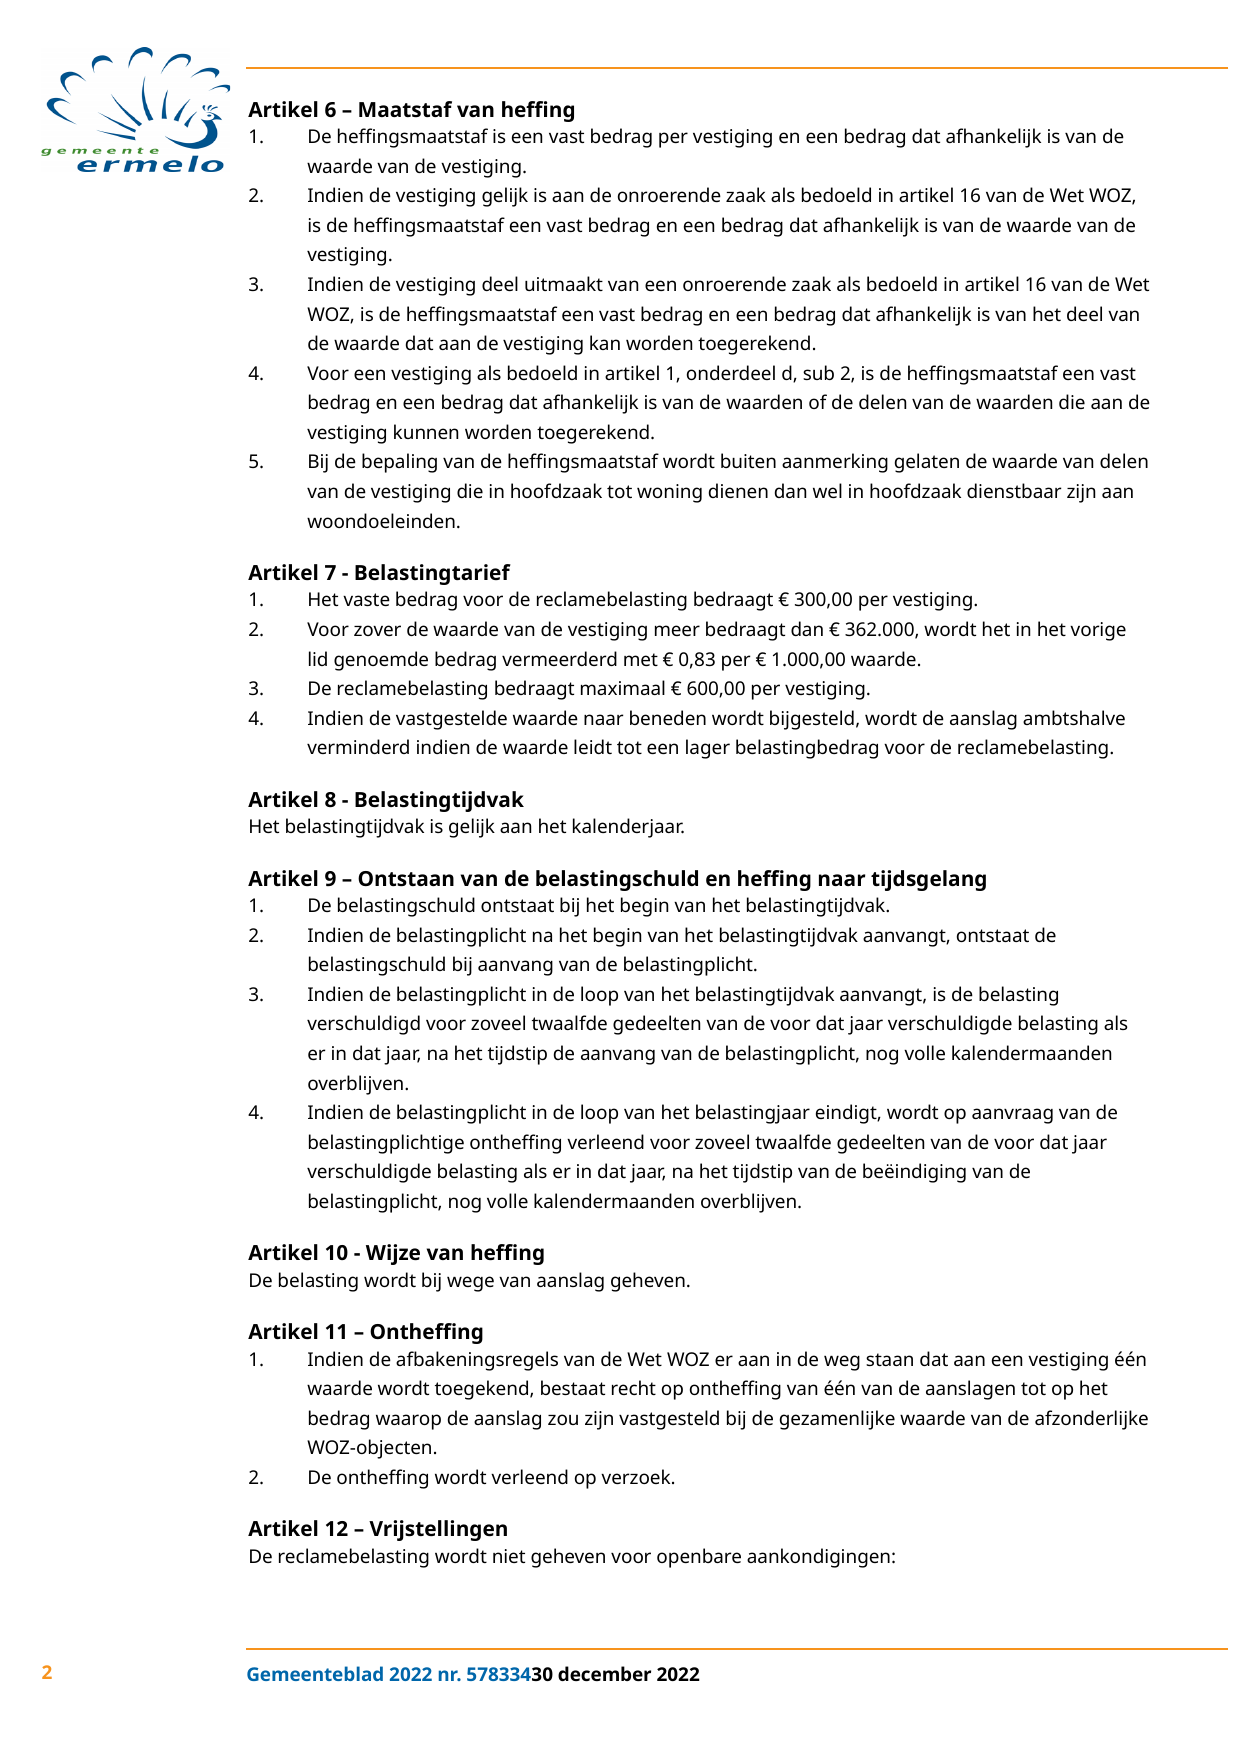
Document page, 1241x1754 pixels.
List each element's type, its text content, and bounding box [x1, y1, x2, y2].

text Artikel 12 – Vrijstellingen [248, 1514, 1152, 1543]
list De ontheffing wordt verleend op verzoek. [248, 1464, 1152, 1490]
list Indien de belastingplicht in de loop van het belastingjaar eindigt, wordt op aanvraag van de belastingplichtige ontheffing verleend voor zoveel twaalfde gedeelten van de voor dat jaar verschuldigde belasting als er in dat jaar, na het tijdstip van de beëindiging van de belastingplicht, nog volle kalendermaanden overblijven. [248, 1099, 1152, 1214]
list De heffingsmaatstaf is een vast bedrag per vestiging en een bedrag dat afhankelijk is van de waarde van de vestiging. [248, 123, 1152, 178]
list De belastingschuld ontstaat bij het begin van het belastingtijdvak. [248, 892, 1152, 918]
text Artikel 7 - Belastingtarief [248, 558, 1152, 587]
list Voor zover de waarde van de vestiging meer bedraagt dan € 362.000, wordt het in het vorige lid genoemde bedrag vermeerderd met € 0,83 per € 1.000,00 waarde. [248, 616, 1152, 672]
list Het vaste bedrag voor de reclamebelasting bedraagt € 300,00 per vestiging. [248, 587, 1152, 612]
text Artikel 6 – Maatstaf van heffing [248, 95, 1152, 123]
list Indien de belastingplicht na het begin van het belastingtijdvak aanvangt, ontstaat de belastingschuld bij aanvang van de belastingplicht. [248, 922, 1152, 977]
text Artikel 10 - Wijze van heffing [248, 1238, 1152, 1267]
list Indien de vestiging deel uitmaakt van een onroerende zaak als bedoeld in artikel 16 van de Wet WOZ, is de heffingsmaatstaf een vast bedrag en een bedrag dat afhankelijk is van het deel van de waarde dat aan de vestiging kan worden toegerekend. [248, 271, 1152, 356]
list Bij de bepaling van de heffingsmaatstaf wordt buiten aanmerking gelaten de waarde van delen van de vestiging die in hoofdzaak tot woning dienen dan wel in hoofdzaak dienstbaar zijn aan woondoeleinden. [248, 449, 1152, 533]
text Artikel 8 - Belastingtijdvak [248, 785, 1152, 813]
list Indien de vestiging gelijk is aan de onroerende zaak als bedoeld in artikel 16 van de Wet WOZ, is de heffingsmaatstaf een vast bedrag en een bedrag dat afhankelijk is van de waarde van de vestiging. [248, 182, 1152, 267]
list De reclamebelasting bedraagt maximaal € 600,00 per vestiging. [248, 675, 1152, 701]
list Indien de vastgestelde waarde naar beneden wordt bijgesteld, wordt de aanslag ambtshalve verminderd indien de waarde leidt tot een lager belastingbedrag voor de reclamebelasting. [248, 705, 1152, 760]
text Artikel 9 – Ontstaan van de belastingschuld en heffing naar tijdsgelang [248, 864, 1152, 892]
text Artikel 11 – Ontheffing [248, 1317, 1152, 1346]
list Indien de afbakeningsregels van de Wet WOZ er aan in de weg staan dat aan een vestiging één waarde wordt toegekend, bestaat recht op ontheffing van één van de aanslagen tot op het bedrag waarop de aanslag zou zijn vastgesteld bij de gezamenlijke waarde van de afzonderlijke WOZ-objecten. [248, 1346, 1152, 1460]
text Het belastingtijdvak is gelijk aan het kalenderjaar. [248, 813, 1152, 839]
list Indien de belastingplicht in de loop van het belastingtijdvak aanvangt, is de belasting verschuldigd voor zoveel twaalfde gedeelten van de voor dat jaar verschuldigde belasting als er in dat jaar, na het tijdstip de aanvang van de belastingplicht, nog volle kalendermaanden overblijven. [248, 981, 1152, 1096]
text De belasting wordt bij wege van aanslag geheven. [248, 1267, 1152, 1293]
list Voor een vestiging als bedoeld in artikel 1, onderdeel d, sub 2, is de heffingsmaatstaf een vast bedrag en een bedrag dat afhankelijk is van de waarden of de delen van de waarden die aan de vestiging kunnen worden toegerekend. [248, 360, 1152, 445]
text De reclamebelasting wordt niet geheven voor openbare aankondigingen: [248, 1543, 1152, 1569]
picture [41, 47, 231, 172]
